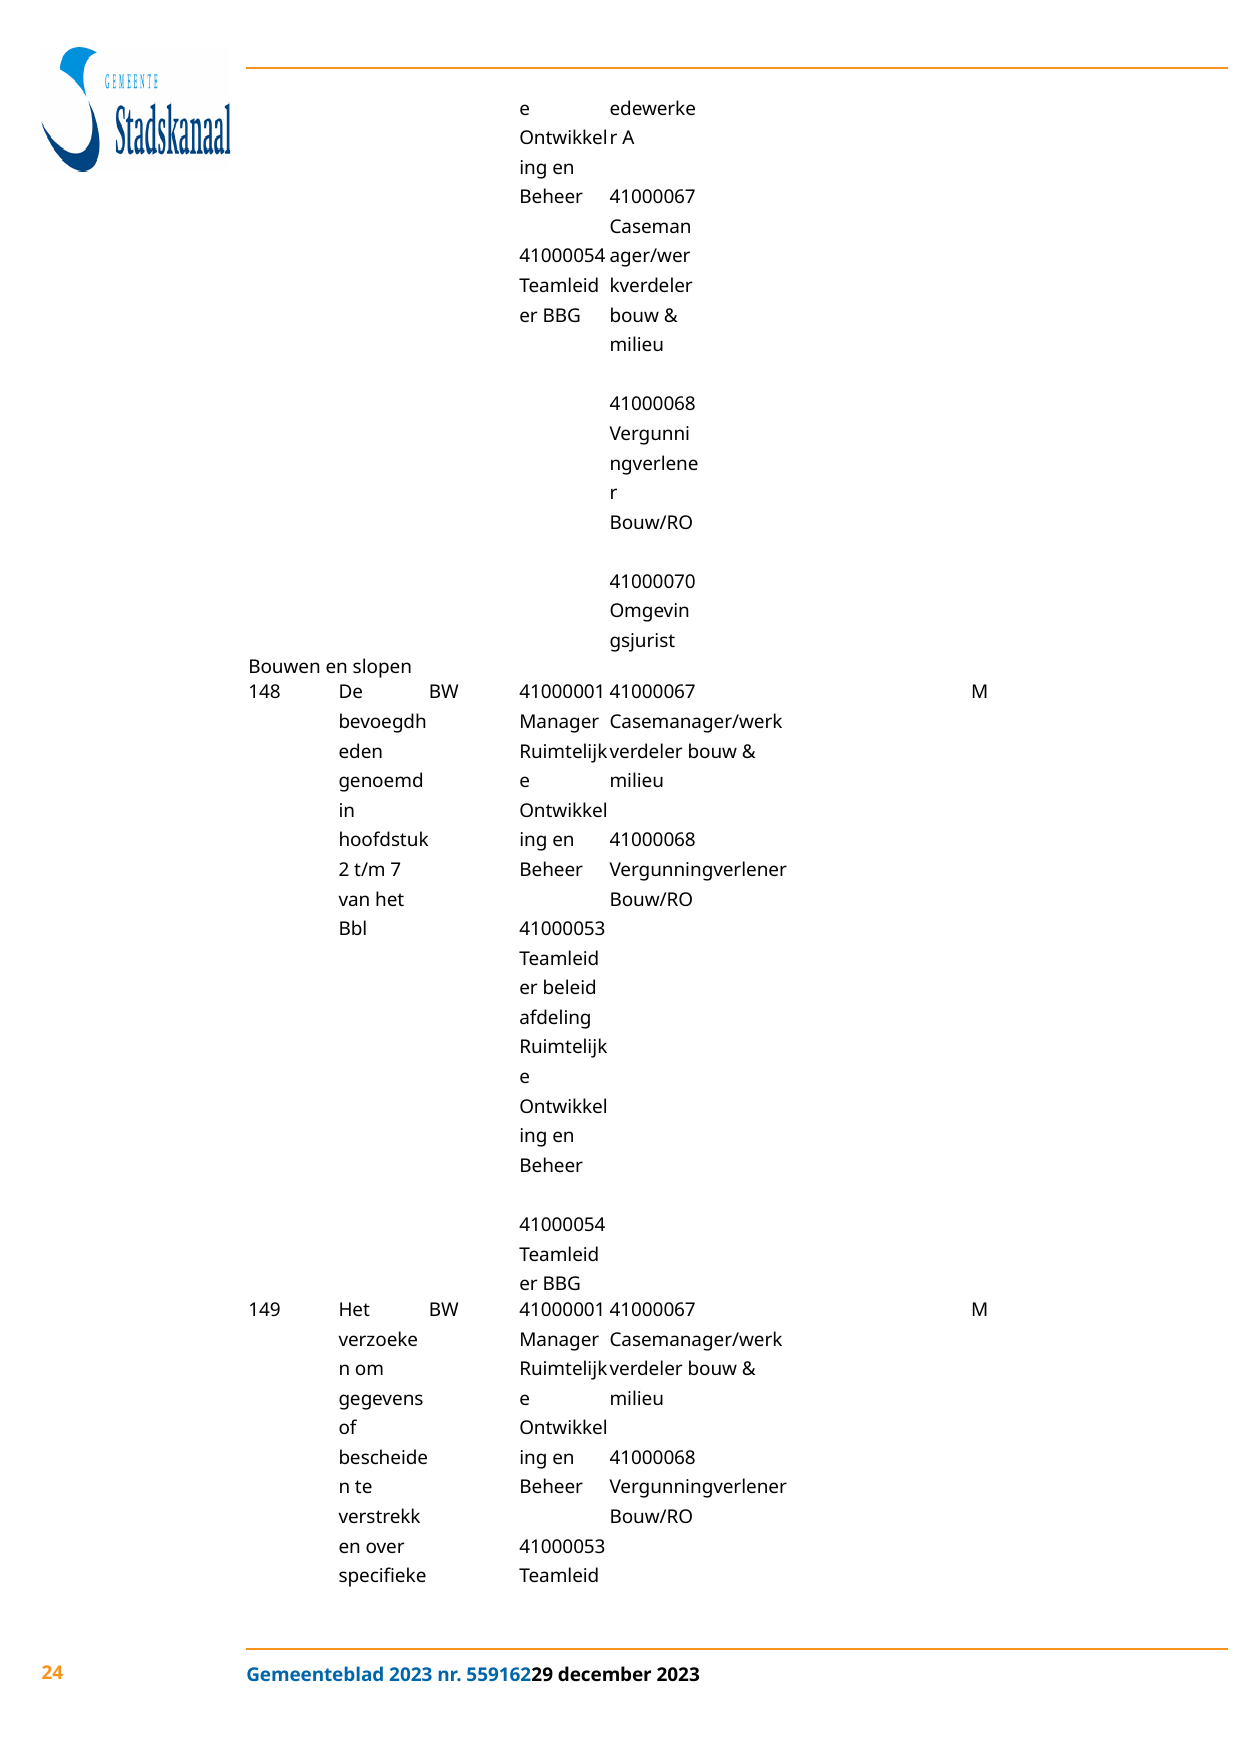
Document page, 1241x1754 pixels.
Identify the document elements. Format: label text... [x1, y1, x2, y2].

table_cell [1061, 679, 1152, 1296]
table_cell [700, 95, 881, 653]
table_cell 41000067 Casemanager/werkverdeler bouw & milieu 41000068 Vergunningverlener Bouw/RO [609, 679, 790, 1296]
table_cell [1061, 1296, 1152, 1588]
table_cell De bevoegdheden genoemd in hoofdstuk 2 t/m 7 van het Bbl [338, 679, 429, 1296]
table_cell e Ontwikkeling en Beheer 41000054 Teamleider BBG [519, 95, 609, 653]
table_cell [790, 1296, 881, 1588]
table_cell [881, 1296, 971, 1588]
table_cell [881, 95, 971, 653]
table_cell edewerker A 41000067 Casemanager/werkverdeler bouw & milieu 41000068 Vergunningverlener Bouw/RO 41000070 Omgevingsjurist [609, 95, 700, 653]
table_cell [338, 95, 429, 653]
table_cell [881, 679, 971, 1296]
table_cell 41000001 Manager Ruimtelijke Ontwikkeling en Beheer 41000053 Teamleid [519, 1296, 609, 1588]
table_cell BW [429, 679, 519, 1296]
table_cell M [971, 1296, 1061, 1588]
table_cell BW [429, 1296, 519, 1588]
table_cell [429, 95, 519, 653]
table_cell Het verzoeken om gegevens of bescheiden te verstrekken over specifieke [338, 1296, 429, 1588]
table_cell [248, 95, 338, 653]
table_cell [1061, 95, 1152, 653]
table_cell [971, 95, 1061, 653]
table_cell [790, 679, 881, 1296]
table_cell 41000067 Casemanager/werkverdeler bouw & milieu 41000068 Vergunningverlener Bouw/RO [609, 1296, 790, 1588]
table_cell M [971, 679, 1061, 1296]
table_cell 148 [248, 679, 338, 1296]
picture [41, 47, 231, 172]
table_cell 41000001 Manager Ruimtelijke Ontwikkeling en Beheer 41000053 Teamleider beleid afdeling Ruimtelijke Ontwikkeling en Beheer 41000054 Teamleider BBG [519, 679, 609, 1296]
table_cell 149 [248, 1296, 338, 1588]
table_cell Bouwen en slopen [248, 653, 1152, 679]
